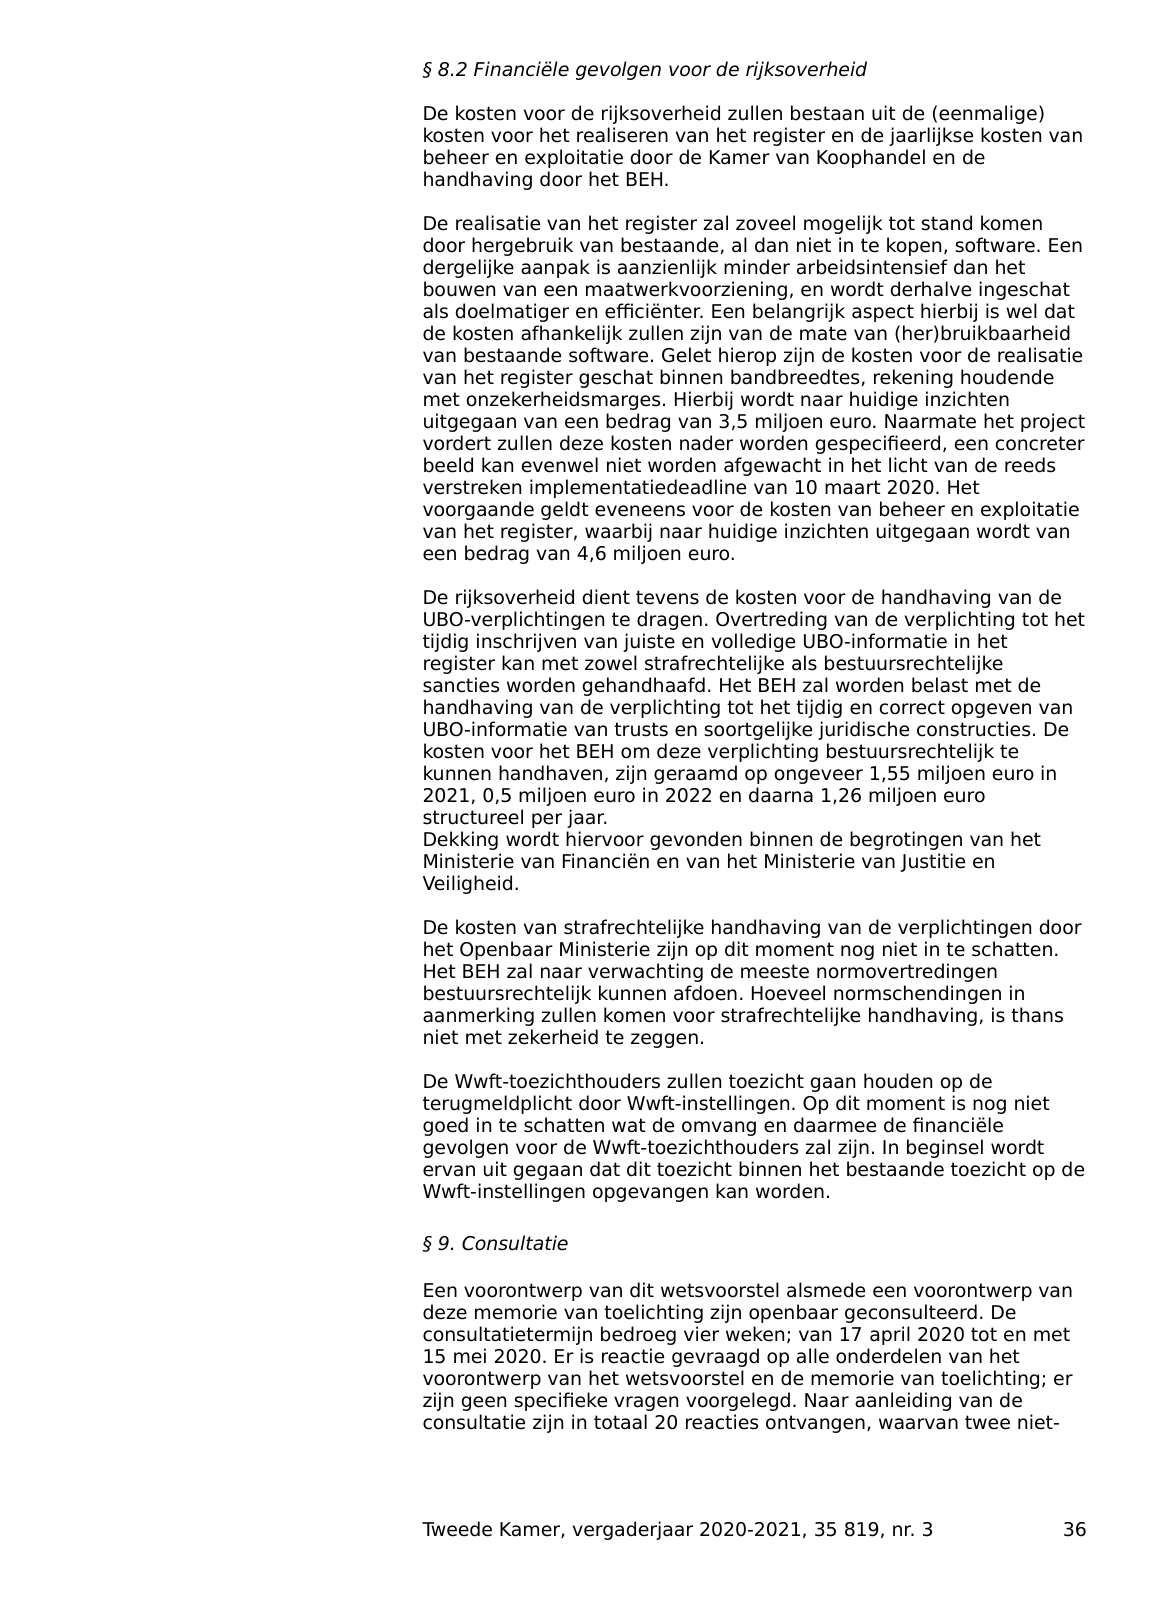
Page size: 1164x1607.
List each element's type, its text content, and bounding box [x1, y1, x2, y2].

text De Wwft-toezichthouders zullen toezicht gaan houden op de terugmeldplicht door Wwft-instellingen. Op dit moment is nog niet goed in te schatten wat de omvang en daarmee de financiële gevolgen voor de Wwft-toezichthouders zal zijn. In beginsel wordt ervan uit gegaan dat dit toezicht binnen het bestaande toezicht op de Wwft-instellingen opgevangen kan worden. [422, 1071, 1087, 1203]
text De kosten van strafrechtelijke handhaving van de verplichtingen door het Openbaar Ministerie zijn op dit moment nog niet in te schatten. Het BEH zal naar verwachting de meeste normovertredingen bestuursrechtelijk kunnen afdoen. Hoeveel normschendingen in aanmerking zullen komen voor strafrechtelijke handhaving, is thans niet met zekerheid te zeggen. [422, 917, 1087, 1049]
subtitle § 9. Consultatie [422, 1233, 1087, 1255]
text De kosten voor de rijksoverheid zullen bestaan uit de (eenmalige) kosten voor het realiseren van het register en de jaarlijkse kosten van beheer en exploitatie door de Kamer van Koophandel en de handhaving door het BEH. [422, 103, 1087, 191]
text De rijksoverheid dient tevens de kosten voor de handhaving van de UBO-verplichtingen te dragen. Overtreding van de verplichting tot het tijdig inschrijven van juiste en volledige UBO-informatie in het register kan met zowel strafrechtelijke als bestuursrechtelijke sancties worden gehandhaafd. Het BEH zal worden belast met de handhaving van de verplichting tot het tijdig en correct opgeven van UBO-informatie van trusts en soortgelijke juridische constructies. De kosten voor het BEH om deze verplichting bestuursrechtelijk te kunnen handhaven, zijn geraamd op ongeveer 1,55 miljoen euro in 2021, 0,5 miljoen euro in 2022 en daarna 1,26 miljoen euro structureel per jaar. [422, 587, 1087, 829]
subtitle § 8.2 Financiële gevolgen voor de rijksoverheid [422, 59, 1087, 81]
text De realisatie van het register zal zoveel mogelijk tot stand komen door hergebruik van bestaande, al dan niet in te kopen, software. Een dergelijke aanpak is aanzienlijk minder arbeidsintensief dan het bouwen van een maatwerkvoorziening, en wordt derhalve ingeschat als doelmatiger en efficiënter. Een belangrijk aspect hierbij is wel dat de kosten afhankelijk zullen zijn van de mate van (her)bruikbaarheid van bestaande software. Gelet hierop zijn de kosten voor de realisatie van het register geschat binnen bandbreedtes, rekening houdende met onzekerheidsmarges. Hierbij wordt naar huidige inzichten uitgegaan van een bedrag van 3,5 miljoen euro. Naarmate het project vordert zullen deze kosten nader worden gespecifieerd, een concreter beeld kan evenwel niet worden afgewacht in het licht van de reeds verstreken implementatiedeadline van 10 maart 2020. Het voorgaande geldt eveneens voor de kosten van beheer en exploitatie van het register, waarbij naar huidige inzichten uitgegaan wordt van een bedrag van 4,6 miljoen euro. [422, 213, 1087, 565]
text Dekking wordt hiervoor gevonden binnen de begrotingen van het Ministerie van Financiën en van het Ministerie van Justitie en Veiligheid. [422, 829, 1087, 895]
text Een voorontwerp van dit wetsvoorstel alsmede een voorontwerp van deze memorie van toelichting zijn openbaar geconsulteerd. De consultatietermijn bedroeg vier weken; van 17 april 2020 tot en met 15 mei 2020. Er is reactie gevraagd op alle onderdelen van het voorontwerp van het wetsvoorstel en de memorie van toelichting; er zijn geen specifieke vragen voorgelegd. Naar aanleiding van de consultatie zijn in totaal 20 reacties ontvangen, waarvan twee niet- [422, 1280, 1087, 1434]
